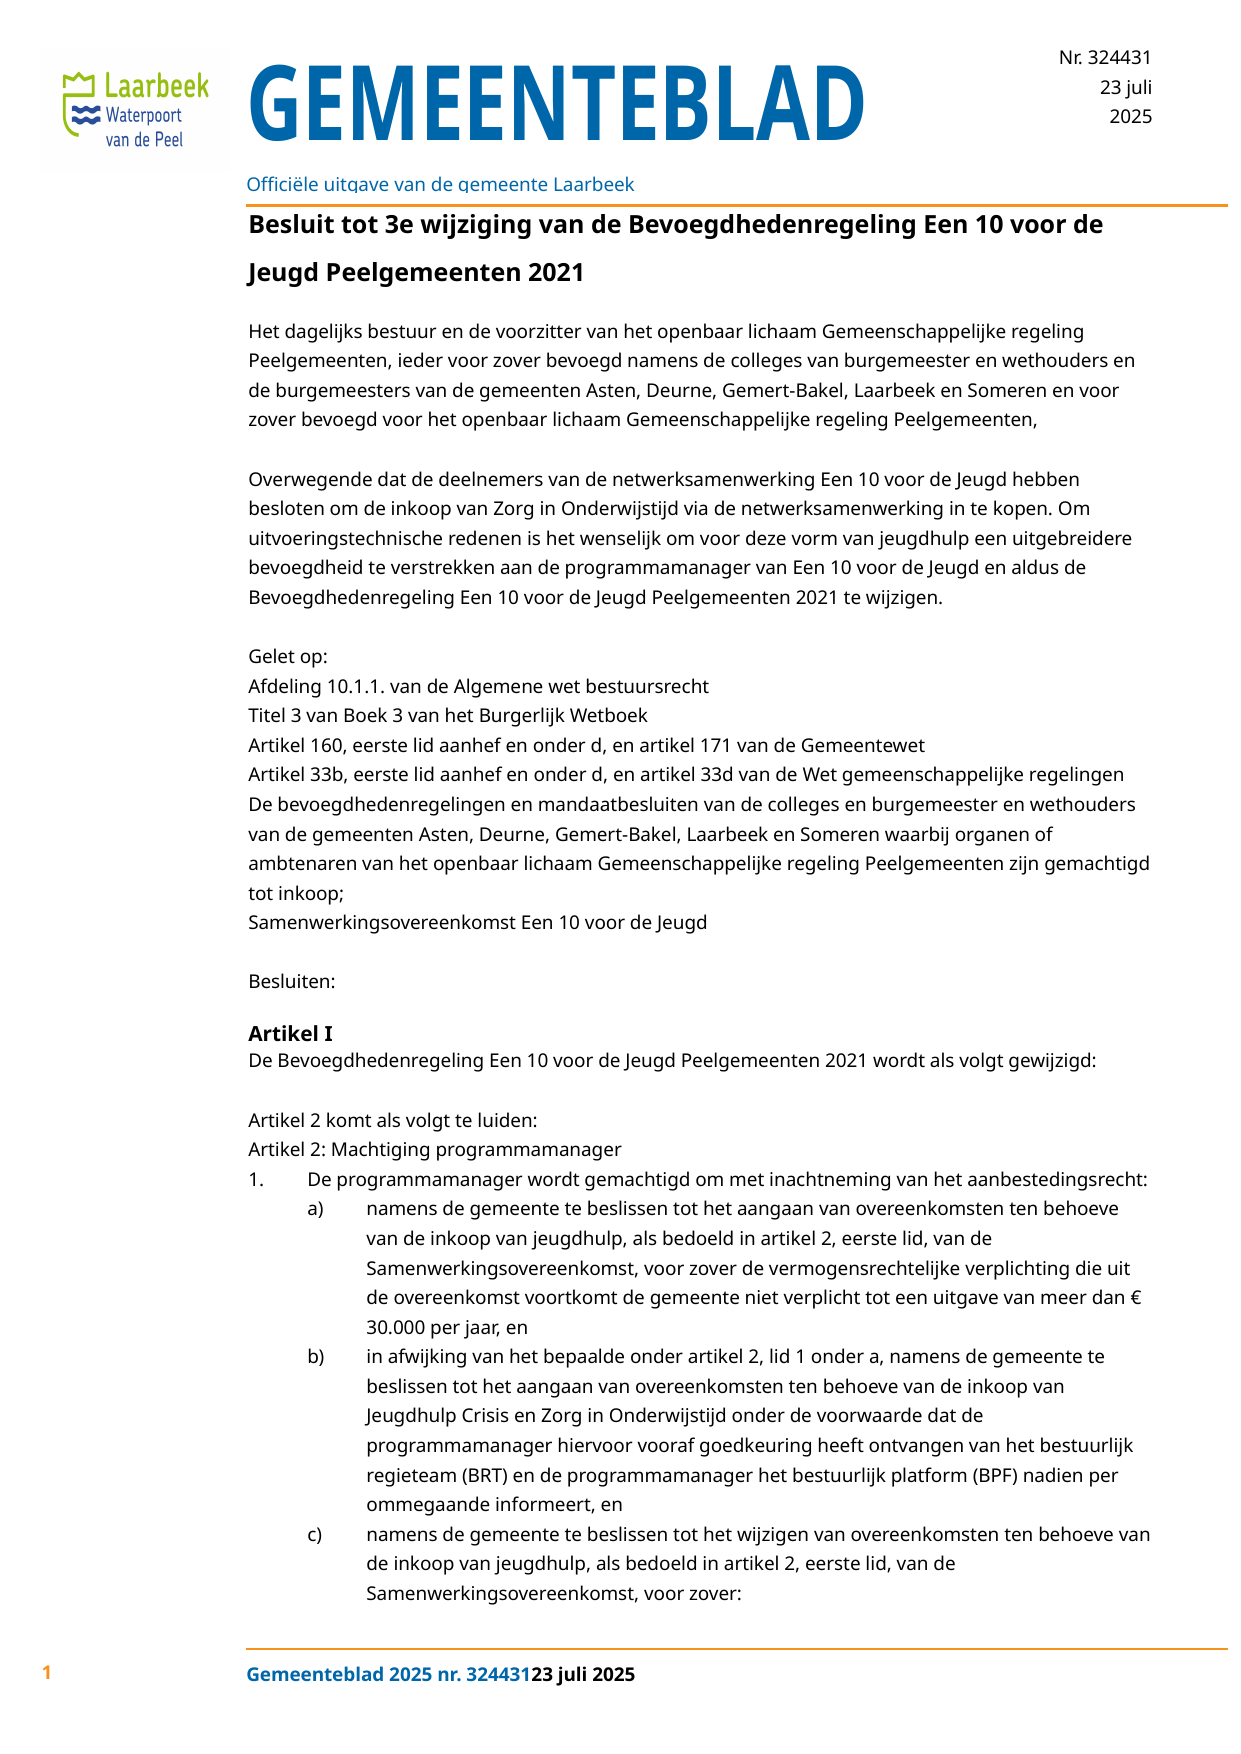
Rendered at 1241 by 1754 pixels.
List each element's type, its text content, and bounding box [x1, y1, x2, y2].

text De bevoegdhedenregelingen en mandaatbesluiten van de colleges en burgemeester en wethouders van de gemeenten Asten, Deurne, Gemert-Bakel, Laarbeek en Someren waarbij organen of ambtenaren van het openbaar lichaam Gemeenschappelijke regeling Peelgemeenten zijn gemachtigd tot inkoop; [248, 791, 1152, 906]
list De programmamanager wordt gemachtigd om met inachtneming van het aanbestedingsrecht: [248, 1166, 1152, 1192]
text Het dagelijks bestuur en de voorzitter van het openbaar lichaam Gemeenschappelijke regeling Peelgemeenten, ieder voor zover bevoegd namens de colleges van burgemeester en wethouders en de burgemeesters van de gemeenten Asten, Deurne, Gemert-Bakel, Laarbeek en Someren en voor zover bevoegd voor het openbaar lichaam Gemeenschappelijke regeling Peelgemeenten, [248, 318, 1152, 432]
text Titel 3 van Boek 3 van het Burgerlijk Wetboek [248, 702, 1152, 728]
text Gelet op: [248, 643, 1152, 669]
text Artikel 33b, eerste lid aanhef en onder d, en artikel 33d van de Wet gemeenschappelijke regelingen [248, 762, 1152, 787]
picture [41, 47, 231, 172]
text Artikel 2: Machtiging programmamanager [248, 1136, 1152, 1162]
text Samenwerkingsovereenkomst Een 10 voor de Jeugd [248, 909, 1152, 935]
text Overwegende dat de deelnemers van de netwerksamenwerking Een 10 voor de Jeugd hebben besloten om de inkoop van Zorg in Onderwijstijd via de netwerksamenwerking in te kopen. Om uitvoeringstechnische redenen is het wenselijk om voor deze vorm van jeugdhulp een uitgebreidere bevoegdheid te verstrekken aan de programmamanager van Een 10 voor de Jeugd en aldus de Bevoegdhedenregeling Een 10 voor de Jeugd Peelgemeenten 2021 te wijzigen. [248, 466, 1152, 610]
list in afwijking van het bepaalde onder artikel 2, lid 1 onder a, namens de gemeente te beslissen tot het aangaan van overeenkomsten ten behoeve van de inkoop van Jeugdhulp Crisis en Zorg in Onderwijstijd onder de voorwaarde dat de programmamanager hiervoor vooraf goedkeuring heeft ontvangen van het bestuurlijk regieteam (BRT) en de programmamanager het bestuurlijk platform (BPF) nadien per ommegaande informeert, en [307, 1343, 1152, 1517]
list namens de gemeente te beslissen tot het wijzigen van overeenkomsten ten behoeve van de inkoop van jeugdhulp, als bedoeld in artikel 2, eerste lid, van de Samenwerkingsovereenkomst, voor zover: [307, 1521, 1152, 1606]
text Afdeling 10.1.1. van de Algemene wet bestuursrecht [248, 673, 1152, 699]
text Besluit tot 3e wijziging van de Bevoegdhedenregeling Een 10 voor de Jeugd Peelgemeenten 2021 [248, 207, 1152, 288]
text Besluiten: [248, 969, 1152, 994]
text De Bevoegdhedenregeling Een 10 voor de Jeugd Peelgemeenten 2021 wordt als volgt gewijzigd: [248, 1048, 1152, 1073]
list namens de gemeente te beslissen tot het aangaan van overeenkomsten ten behoeve van de inkoop van jeugdhulp, als bedoeld in artikel 2, eerste lid, van de Samenwerkingsovereenkomst, voor zover de vermogensrechtelijke verplichting die uit de overeenkomst voortkomt de gemeente niet verplicht tot een uitgave van meer dan € 30.000 per jaar, en [307, 1196, 1152, 1339]
text Artikel 2 komt als volgt te luiden: [248, 1107, 1152, 1132]
text Artikel I [248, 1019, 1152, 1048]
text Artikel 160, eerste lid aanhef en onder d, en artikel 171 van de Gemeentewet [248, 732, 1152, 758]
